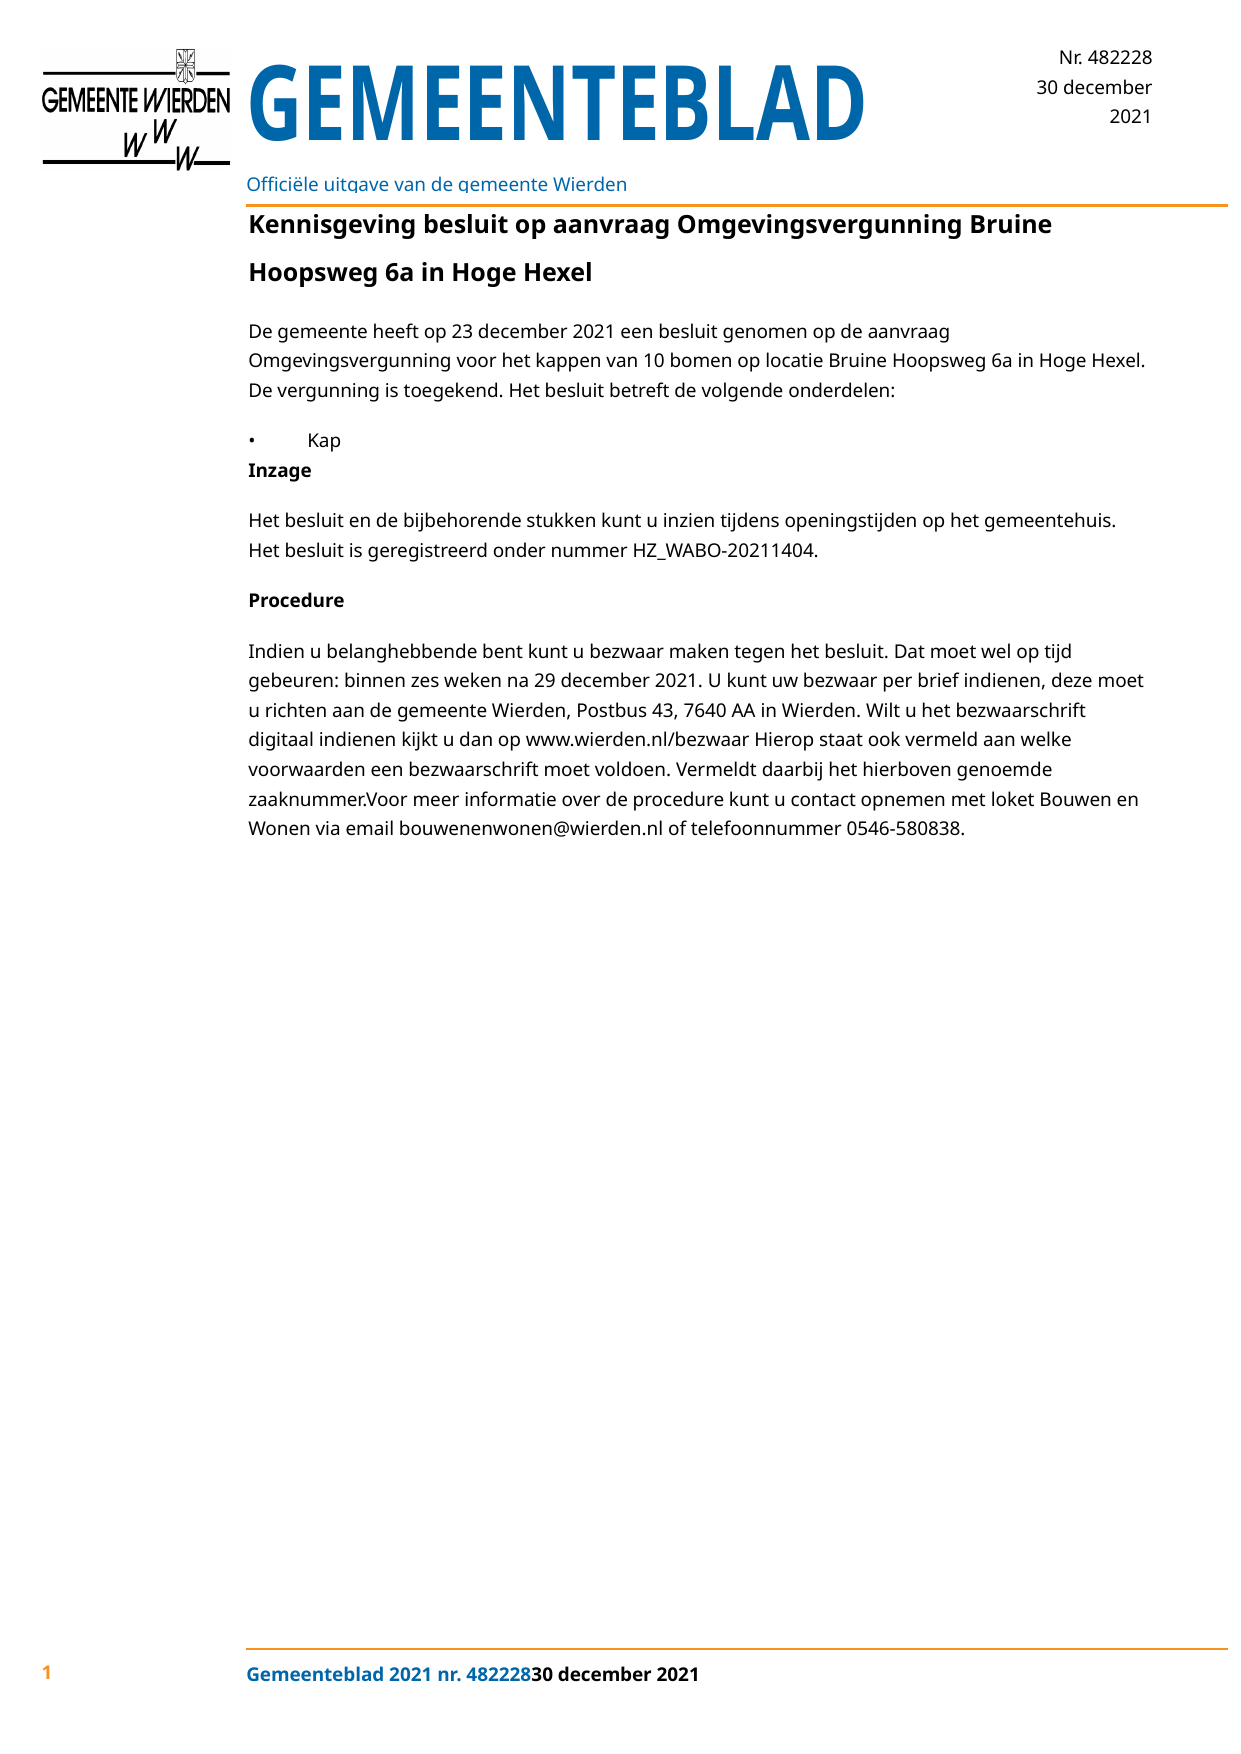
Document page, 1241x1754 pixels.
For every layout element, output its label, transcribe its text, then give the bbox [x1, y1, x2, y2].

text Het besluit en de bijbehorende stukken kunt u inzien tijdens openingstijden op het gemeentehuis. Het besluit is geregistreerd onder nummer HZ_WABO-20211404. [248, 507, 1152, 563]
text Indien u belanghebbende bent kunt u bezwaar maken tegen het besluit. Dat moet wel op tijd gebeuren: binnen zes weken na 29 december 2021. U kunt uw bezwaar per brief indienen, deze moet u richten aan de gemeente Wierden, Postbus 43, 7640 AA in Wierden. Wilt u het bezwaarschrift digitaal indienen kijkt u dan op www.wierden.nl/bezwaar Hierop staat ook vermeld aan welke voorwaarden een bezwaarschrift moet voldoen. Vermeldt daarbij het hierboven genoemde zaaknummer.Voor meer informatie over de procedure kunt u contact opnemen met loket Bouwen en Wonen via email bouwenenwonen@wierden.nl of telefoonnummer 0546-580838. [248, 638, 1152, 841]
list Kap [248, 427, 1152, 453]
text De gemeente heeft op 23 december 2021 een besluit genomen op de aanvraag Omgevingsvergunning voor het kappen van 10 bomen op locatie Bruine Hoopsweg 6a in Hoge Hexel. De vergunning is toegekend. Het besluit betreft de volgende onderdelen: [248, 318, 1152, 403]
picture [41, 47, 231, 172]
text Procedure [248, 587, 1152, 613]
text Kennisgeving besluit op aanvraag Omgevingsvergunning Bruine Hoopsweg 6a in Hoge Hexel [248, 207, 1152, 288]
text Inzage [248, 457, 1152, 483]
